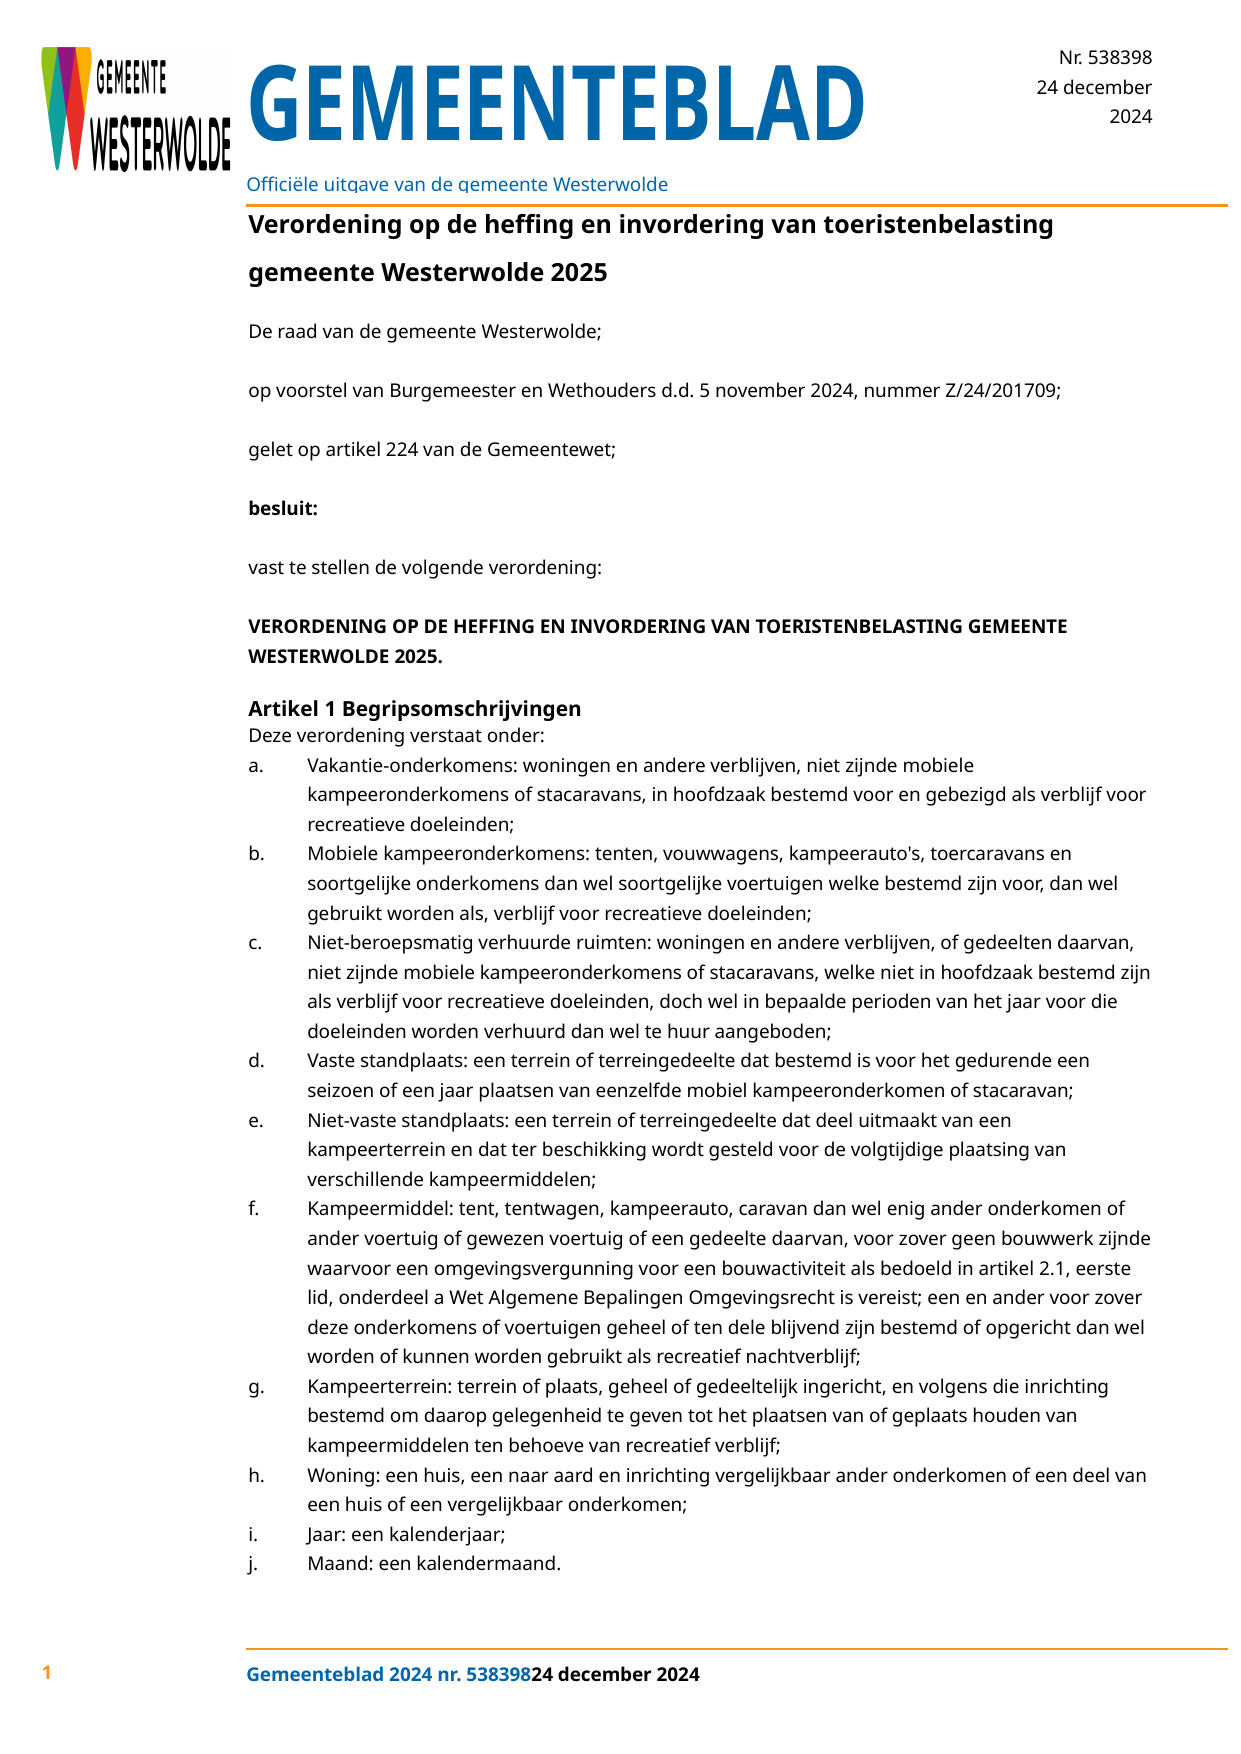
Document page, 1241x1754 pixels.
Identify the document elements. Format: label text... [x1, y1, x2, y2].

list Kampeerterrein: terrein of plaats, geheel of gedeeltelijk ingericht, en volgens die inrichting bestemd om daarop gelegenheid te geven tot het plaatsen van of geplaats houden van kampeermiddelen ten behoeve van recreatief verblijf; [248, 1373, 1152, 1458]
text besluit: [248, 495, 1152, 521]
text De raad van de gemeente Westerwolde; [248, 318, 1152, 344]
text Artikel 1 Begripsomschrijvingen [248, 694, 1152, 722]
list Niet-beroepsmatig verhuurde ruimten: woningen en andere verblijven, of gedeelten daarvan, niet zijnde mobiele kampeeronderkomens of stacaravans, welke niet in hoofdzaak bestemd zijn als verblijf voor recreatieve doeleinden, doch wel in bepaalde perioden van het jaar voor die doeleinden worden verhuurd dan wel te huur aangeboden; [248, 929, 1152, 1044]
text Deze verordening verstaat onder: [248, 722, 1152, 748]
text vast te stellen de volgende verordening: [248, 554, 1152, 580]
list Niet-vaste standplaats: een terrein of terreingedeelte dat deel uitmaakt van een kampeerterrein en dat ter beschikking wordt gesteld voor de volgtijdige plaatsing van verschillende kampeermiddelen; [248, 1107, 1152, 1192]
text VERORDENING OP DE HEFFING EN INVORDERING VAN TOERISTENBELASTING GEMEENTE WESTERWOLDE 2025. [248, 614, 1152, 669]
list Kampeermiddel: tent, tentwagen, kampeerauto, caravan dan wel enig ander onderkomen of ander voertuig of gewezen voertuig of een gedeelte daarvan, voor zover geen bouwwerk zijnde waarvoor een omgevingsvergunning voor een bouwactiviteit als bedoeld in artikel 2.1, eerste lid, onderdeel a Wet Algemene Bepalingen Omgevingsrecht is vereist; een en ander voor zover deze onderkomens of voertuigen geheel of ten dele blijvend zijn bestemd of opgericht dan wel worden of kunnen worden gebruikt als recreatief nachtverblijf; [248, 1196, 1152, 1369]
text op voorstel van Burgemeester en Wethouders d.d. 5 november 2024, nummer Z/24/201709; [248, 377, 1152, 403]
list Jaar: een kalenderjaar; [248, 1521, 1152, 1547]
text gelet op artikel 224 van de Gemeentewet; [248, 436, 1152, 462]
list Vakantie-onderkomens: woningen en andere verblijven, niet zijnde mobiele kampeeronderkomens of stacaravans, in hoofdzaak bestemd voor en gebezigd als verblijf voor recreatieve doeleinden; [248, 752, 1152, 837]
list Vaste standplaats: een terrein of terreingedeelte dat bestemd is voor het gedurende een seizoen of een jaar plaatsen van eenzelfde mobiel kampeeronderkomen of stacaravan; [248, 1048, 1152, 1103]
picture [41, 47, 231, 172]
list Maand: een kalendermaand. [248, 1551, 1152, 1576]
text Verordening op de heffing en invordering van toeristenbelasting gemeente Westerwolde 2025 [248, 207, 1152, 288]
list Mobiele kampeeronderkomens: tenten, vouwwagens, kampeerauto's, toercaravans en soortgelijke onderkomens dan wel soortgelijke voertuigen welke bestemd zijn voor, dan wel gebruikt worden als, verblijf voor recreatieve doeleinden; [248, 841, 1152, 925]
list Woning: een huis, een naar aard en inrichting vergelijkbaar ander onderkomen of een deel van een huis of een vergelijkbaar onderkomen; [248, 1462, 1152, 1517]
